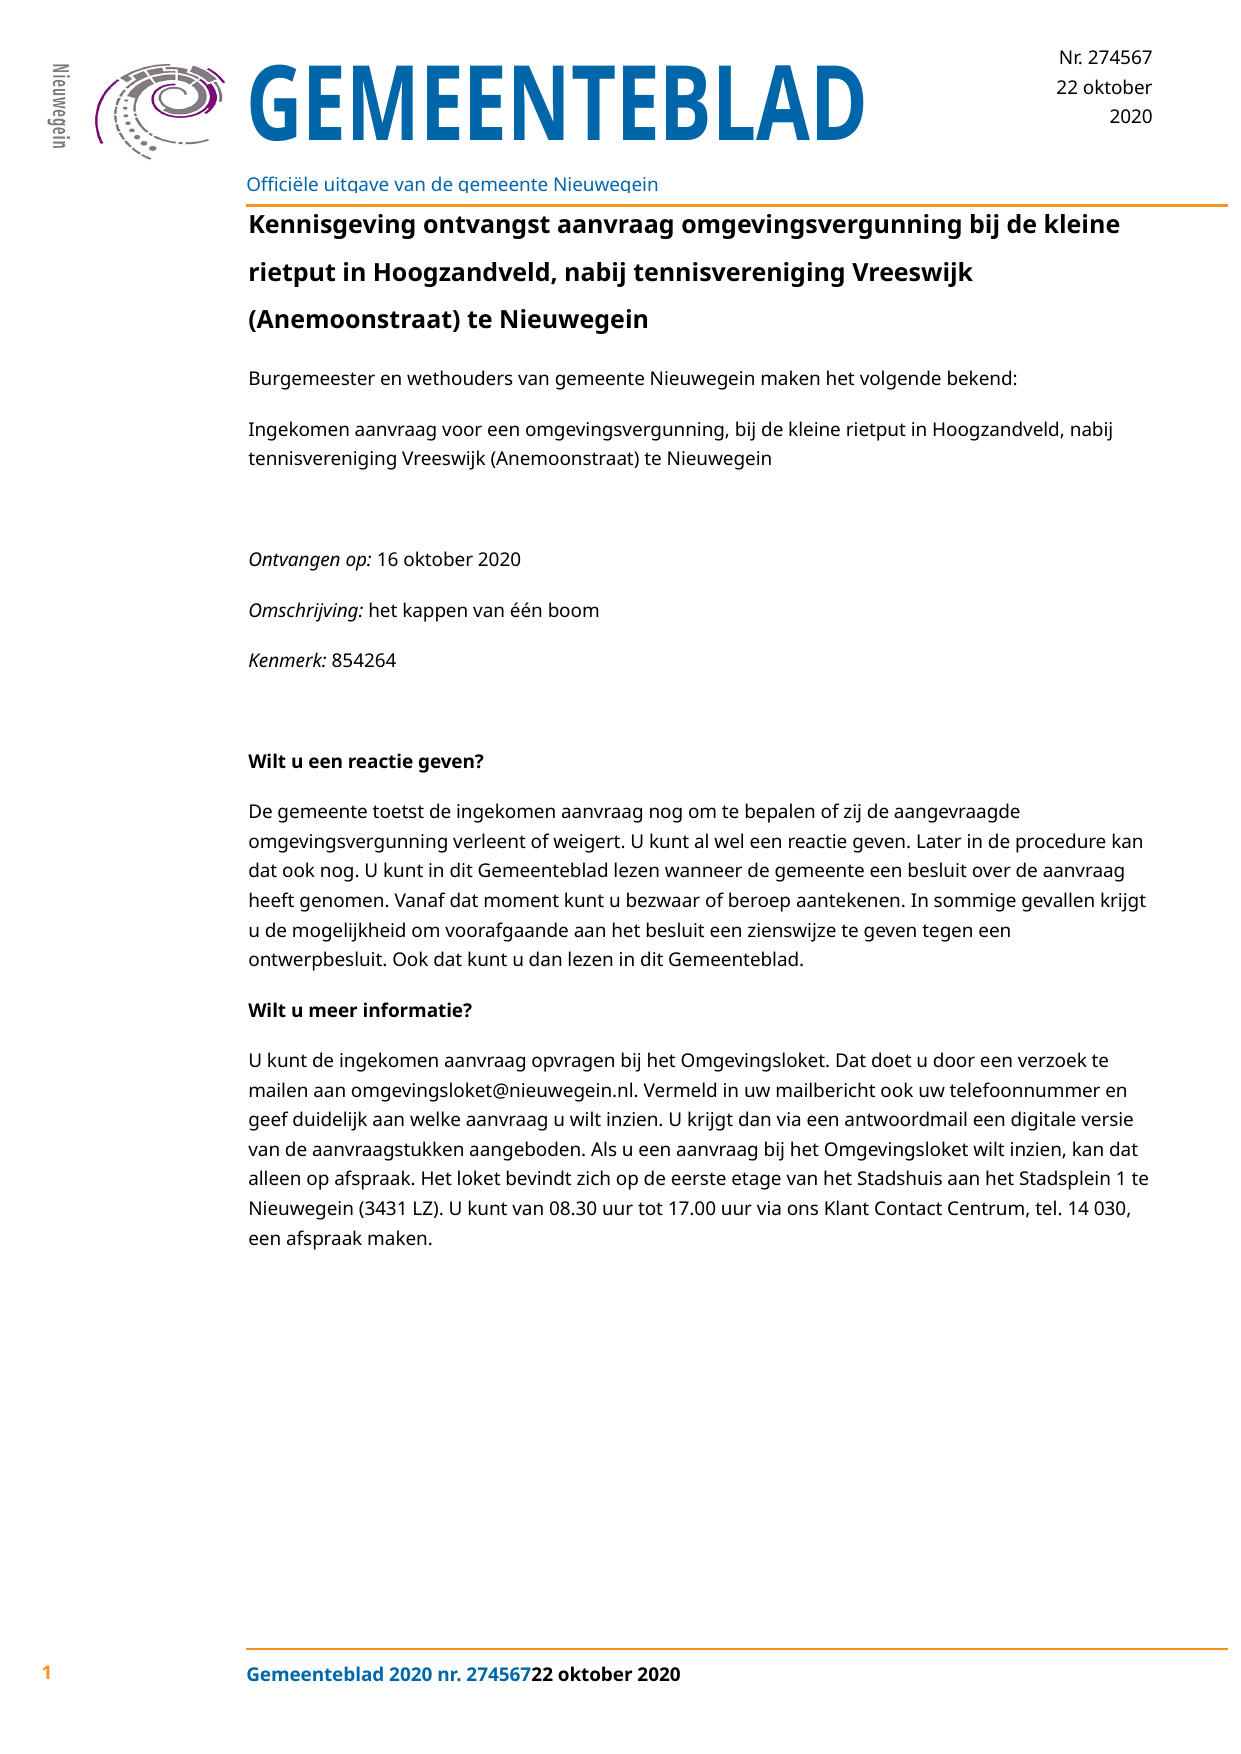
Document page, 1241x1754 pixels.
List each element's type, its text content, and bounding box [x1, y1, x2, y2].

text U kunt de ingekomen aanvraag opvragen bij het Omgevingsloket. Dat doet u door een verzoek te mailen aan omgevingsloket@nieuwegein.nl. Vermeld in uw mailbericht ook uw telefoonnummer en geef duidelijk aan welke aanvraag u wilt inzien. U krijgt dan via een antwoordmail een digitale versie van de aanvraagstukken aangeboden. Als u een aanvraag bij het Omgevingsloket wilt inzien, kan dat alleen op afspraak. Het loket bevindt zich op de eerste etage van het Stadshuis aan het Stadsplein 1 te Nieuwegein (3431 LZ). U kunt van 08.30 uur tot 17.00 uur via ons Klant Contact Centrum, tel. 14 030, een afspraak maken. [248, 1047, 1152, 1250]
picture [41, 47, 231, 172]
text Wilt u meer informatie? [248, 997, 1152, 1022]
text Kenmerk: 854264 [248, 647, 1152, 673]
text Wilt u een reactie geven? [248, 748, 1152, 774]
text Ontvangen op: 16 oktober 2020 [248, 546, 1152, 572]
text Omschrijving: het kappen van één boom [248, 597, 1152, 622]
text De gemeente toetst de ingekomen aanvraag nog om te bepalen of zij de aangevraagde omgevingsvergunning verleent of weigert. U kunt al wel een reactie geven. Later in de procedure kan dat ook nog. U kunt in dit Gemeenteblad lezen wanneer de gemeente een besluit over de aanvraag heeft genomen. Vanaf dat moment kunt u bezwaar of beroep aantekenen. In sommige gevallen krijgt u de mogelijkheid om voorafgaande aan het besluit een zienswijze te geven tegen een ontwerpbesluit. Ook dat kunt u dan lezen in dit Gemeenteblad. [248, 798, 1152, 972]
text Kennisgeving ontvangst aanvraag omgevingsvergunning bij de kleine rietput in Hoogzandveld, nabij tennisvereniging Vreeswijk (Anemoonstraat) te Nieuwegein [248, 207, 1152, 336]
text Burgemeester en wethouders van gemeente Nieuwegein maken het volgende bekend: [248, 366, 1152, 391]
text Ingekomen aanvraag voor een omgevingsvergunning, bij de kleine rietput in Hoogzandveld, nabij tennisvereniging Vreeswijk (Anemoonstraat) te Nieuwegein [248, 416, 1152, 471]
